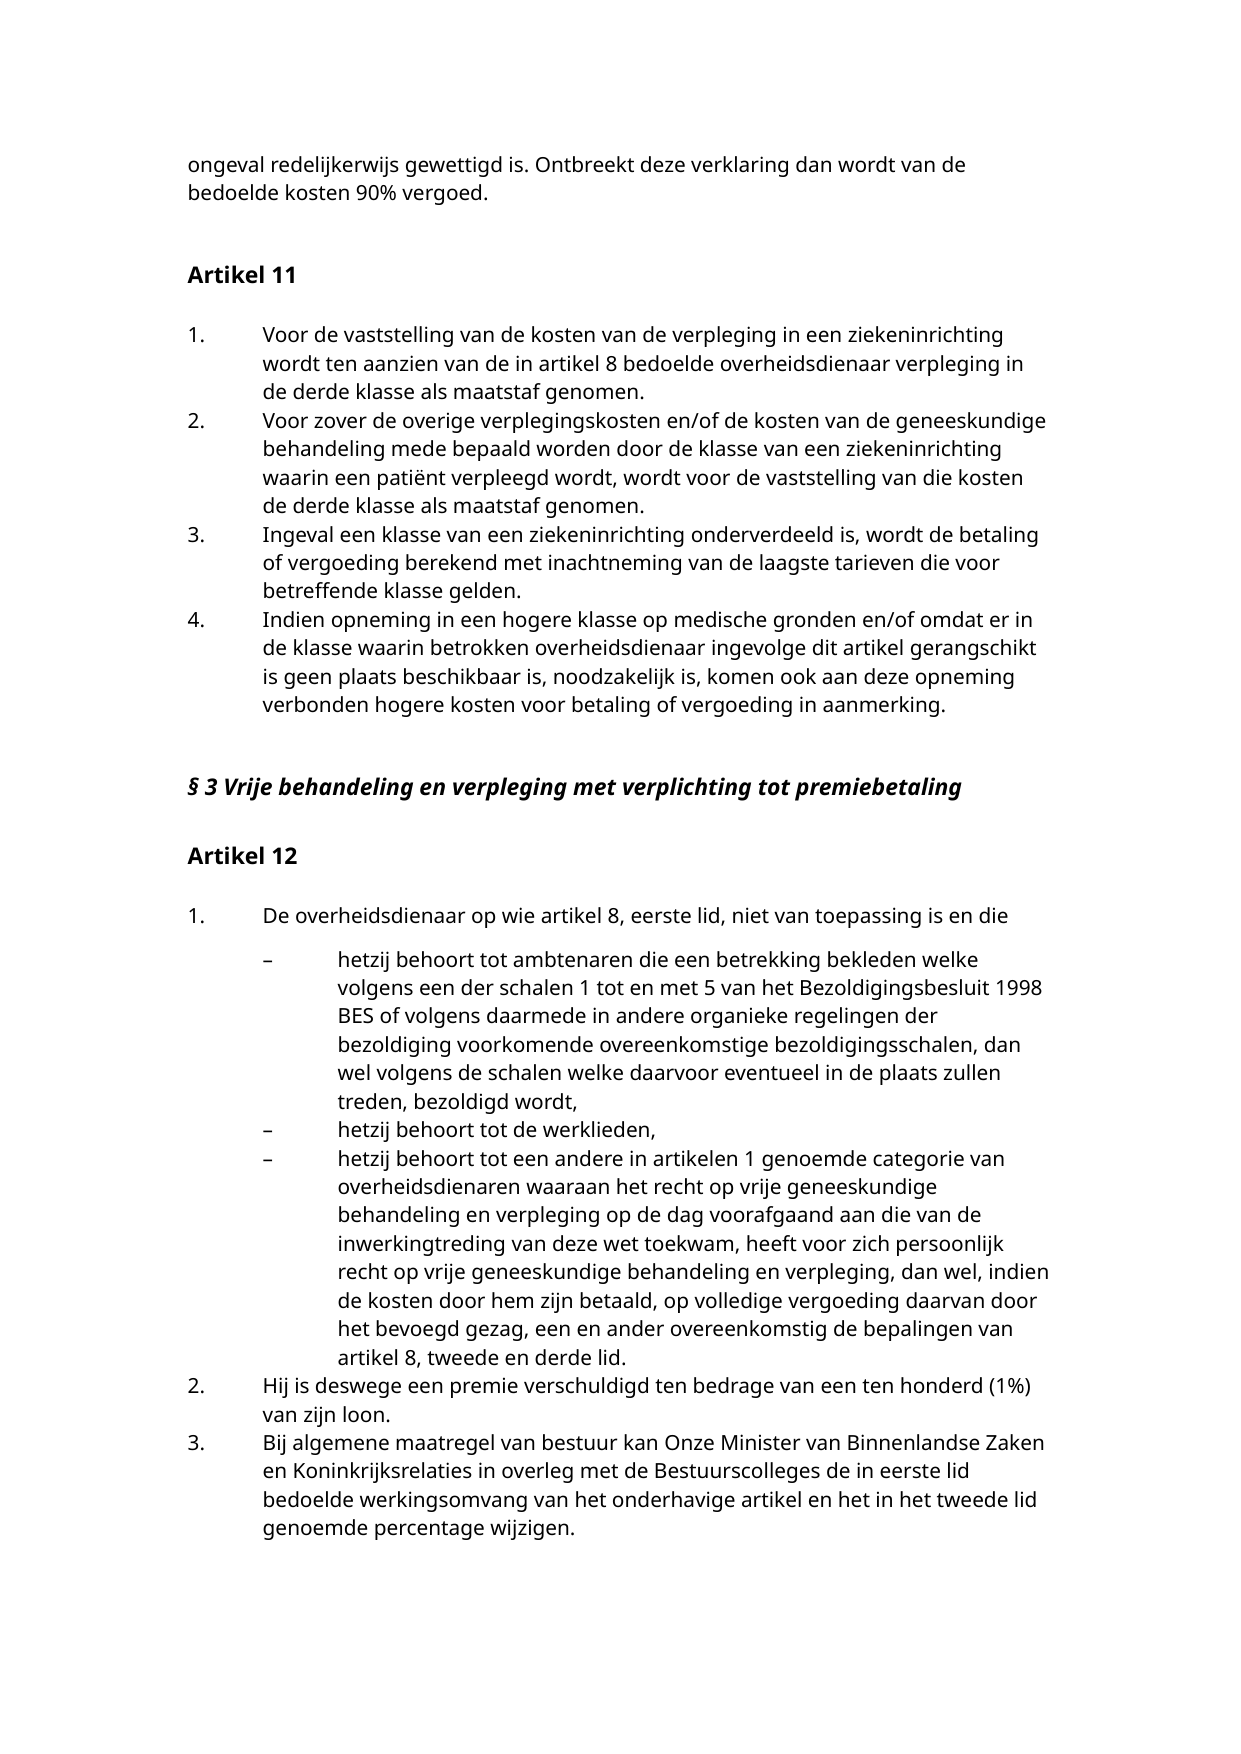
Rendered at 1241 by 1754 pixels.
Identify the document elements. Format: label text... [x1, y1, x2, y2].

subtitle Artikel 11 [187, 259, 1053, 291]
list Ingeval een klasse van een ziekeninrichting onderverdeeld is, wordt de betaling of vergoeding berekend met inachtneming van de laagste tarieven die voor betreffende klasse gelden. [187, 520, 1053, 605]
subtitle Artikel 12 [187, 840, 1053, 871]
list Voor zover de overige verplegingskosten en/of de kosten van de geneeskundige behandeling mede bepaald worden door de klasse van een ziekeninrichting waarin een patiënt verpleegd wordt, wordt voor de vaststelling van die kosten de derde klasse als maatstaf genomen. [187, 406, 1053, 520]
list Voor de vaststelling van de kosten van de verpleging in een ziekeninrichting wordt ten aanzien van de in artikel 8 bedoelde overheidsdienaar verpleging in de derde klasse als maatstaf genomen. [187, 321, 1053, 406]
list De overheidsdienaar op wie artikel 8, eerste lid, niet van toepassing is en die [187, 901, 1053, 930]
list Bij algemene maatregel van bestuur kan Onze Minister van Binnenlandse Zaken en Koninkrijksrelaties in overleg met de Bestuurscolleges de in eerste lid bedoelde werkingsomvang van het onderhavige artikel en het in het tweede lid genoemde percentage wijzigen. [187, 1428, 1053, 1542]
list hetzij behoort tot een andere in artikelen 1 genoemde categorie van overheidsdienaren waaraan het recht op vrije geneeskundige behandeling en verpleging op de dag voorafgaand aan die van de inwerkingtreding van deze wet toekwam, heeft voor zich persoonlijk recht op vrije geneeskundige behandeling en verpleging, dan wel, indien de kosten door hem zijn betaald, op volledige vergoeding daarvan door het bevoegd gezag, een en ander overeenkomstig de bepalingen van artikel 8, tweede en derde lid. [262, 1144, 1053, 1371]
list hetzij behoort tot ambtenaren die een betrekking bekleden welke volgens een der schalen 1 tot en met 5 van het Bezoldigingsbesluit 1998 BES of volgens daarmede in andere organieke regelingen der bezoldiging voorkomende overeenkomstige bezoldigingsschalen, dan wel volgens de schalen welke daarvoor eventueel in de plaats zullen treden, bezoldigd wordt, [262, 945, 1053, 1115]
list hetzij behoort tot de werklieden, [262, 1115, 1053, 1144]
list Indien opneming in een hogere klasse op medische gronden en/of omdat er in de klasse waarin betrokken overheidsdienaar ingevolge dit artikel gerangschikt is geen plaats beschikbaar is, noodzakelijk is, komen ook aan deze opneming verbonden hogere kosten voor betaling of vergoeding in aanmerking. [187, 605, 1053, 719]
text ongeval redelijkerwijs gewettigd is. Ontbreekt deze verklaring dan wordt van de bedoelde kosten 90% vergoed. [187, 150, 1053, 207]
subtitle § 3 Vrije behandeling en verpleging met verplichting tot premiebetaling [187, 771, 1053, 802]
list Hij is deswege een premie verschuldigd ten bedrage van een ten honderd (1%) van zijn loon. [187, 1371, 1053, 1428]
